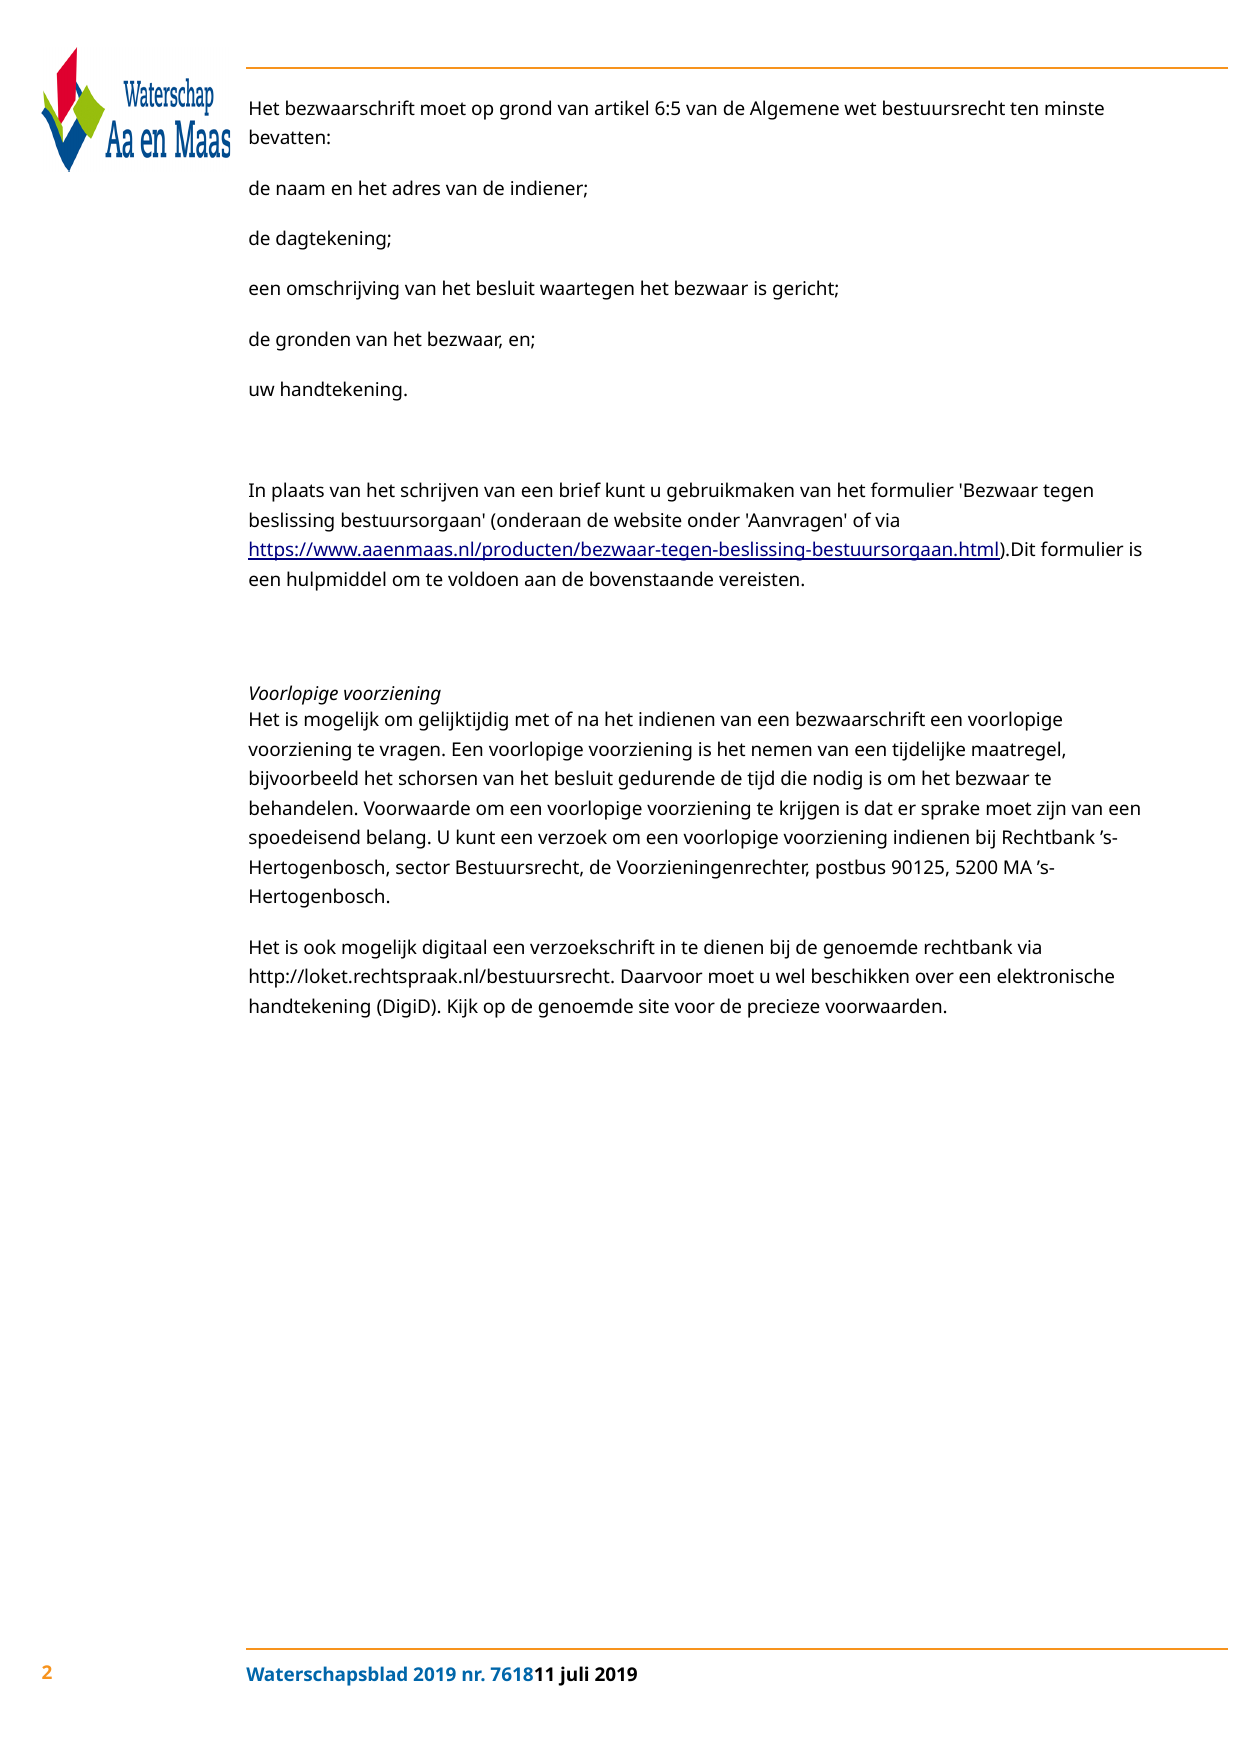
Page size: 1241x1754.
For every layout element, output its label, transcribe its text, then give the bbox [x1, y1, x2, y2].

text Voorlopige voorziening [248, 680, 1152, 706]
text een omschrijving van het besluit waartegen het bezwaar is gericht; [248, 276, 1152, 301]
text In plaats van het schrijven van een brief kunt u gebruikmaken van het formulier 'Bezwaar tegen beslissing bestuursorgaan' (onderaan de website onder 'Aanvragen' of via https://www.aaenmaas.nl/producten/bezwaar-tegen-beslissing-bestuursorgaan.html).Dit formulier is een hulpmiddel om te voldoen aan de bovenstaande vereisten. [248, 477, 1152, 592]
text Het bezwaarschrift moet op grond van artikel 6:5 van de Algemene wet bestuursrecht ten minste bevatten: [248, 95, 1152, 150]
text de dagtekening; [248, 225, 1152, 251]
text Het is mogelijk om gelijktijdig met of na het indienen van een bezwaarschrift een voorlopige voorziening te vragen. Een voorlopige voorziening is het nemen van een tijdelijke maatregel, bijvoorbeeld het schorsen van het besluit gedurende de tijd die nodig is om het bezwaar te behandelen. Voorwaarde om een voorlopige voorziening te krijgen is dat er sprake moet zijn van een spoedeisend belang. U kunt een verzoek om een voorlopige voorziening indienen bij Rechtbank ’s-Hertogenbosch, sector Bestuursrecht, de Voorzieningenrechter, postbus 90125, 5200 MA ’s-Hertogenbosch. [248, 706, 1152, 909]
text de naam en het adres van de indiener; [248, 175, 1152, 201]
picture [41, 47, 231, 172]
text uw handtekening. [248, 376, 1152, 402]
text de gronden van het bezwaar, en; [248, 326, 1152, 352]
text Het is ook mogelijk digitaal een verzoekschrift in te dienen bij de genoemde rechtbank via http://loket.rechtspraak.nl/bestuursrecht. Daarvoor moet u wel beschikken over een elektronische handtekening (DigiD). Kijk op de genoemde site voor de precieze voorwaarden. [248, 934, 1152, 1019]
